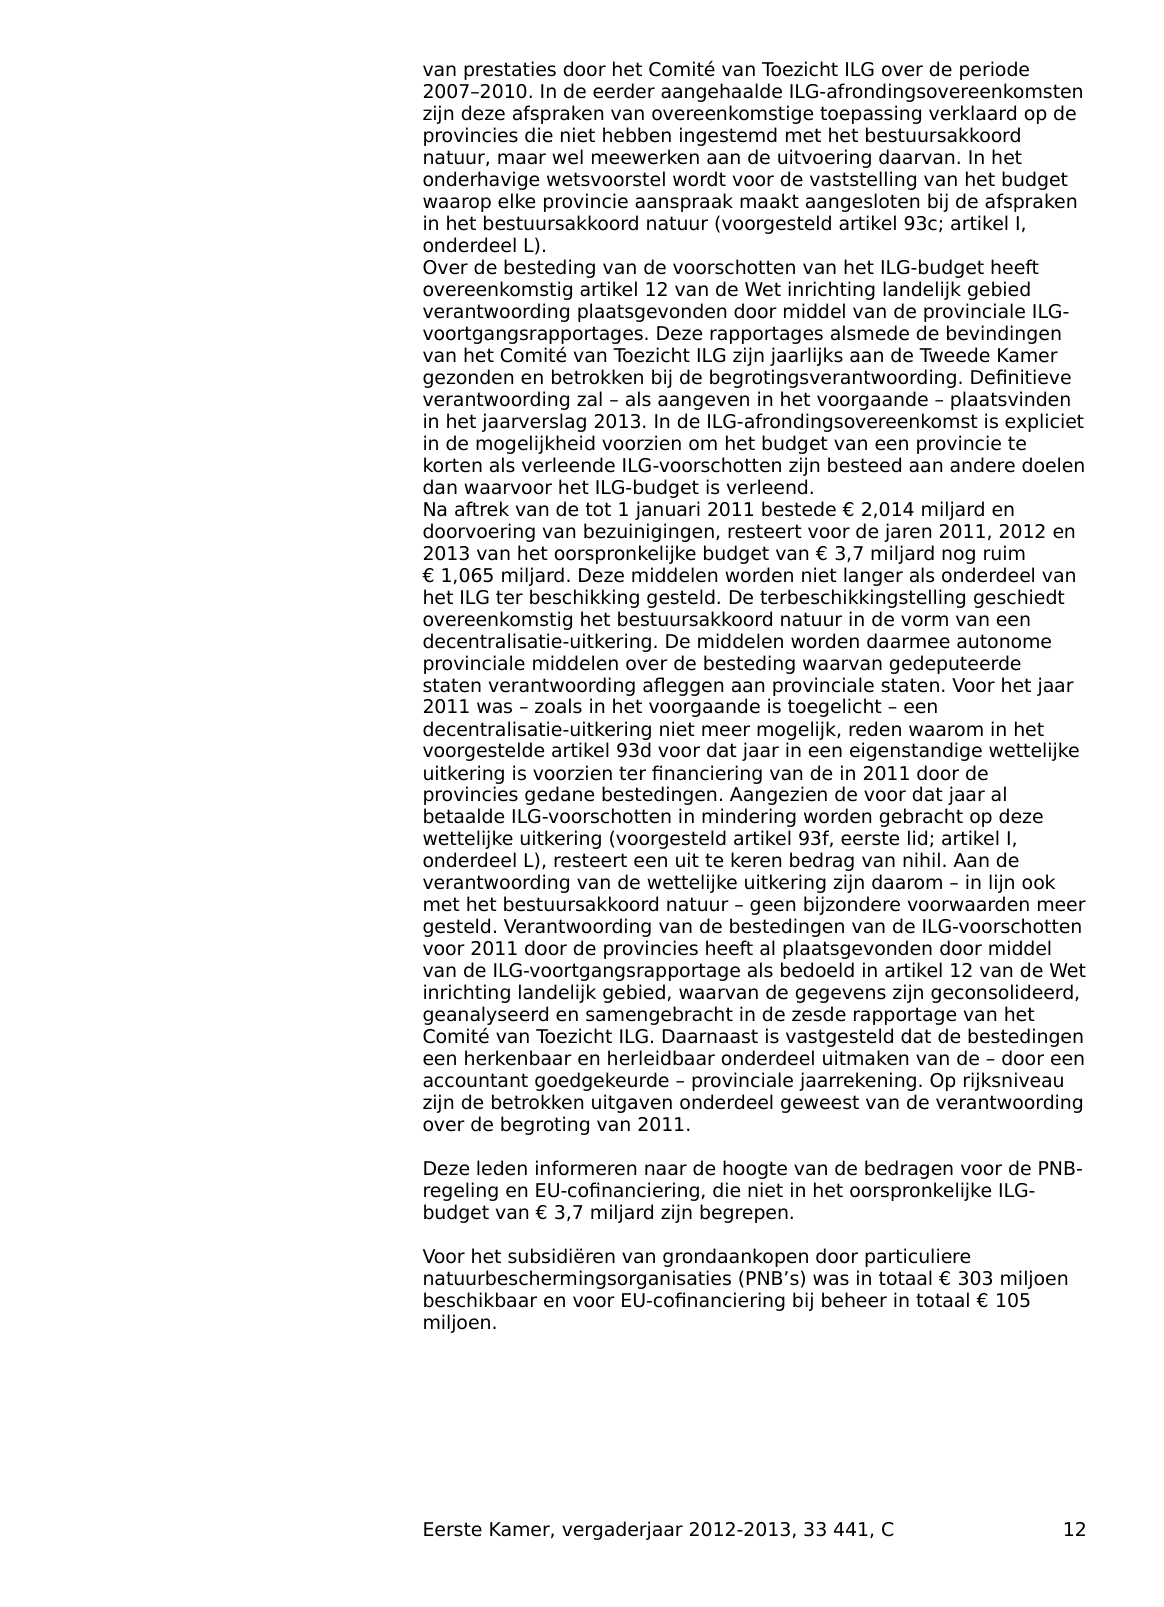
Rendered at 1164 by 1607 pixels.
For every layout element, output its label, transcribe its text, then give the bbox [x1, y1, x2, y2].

text Voor het subsidiëren van grondaankopen door particuliere natuurbeschermingsorganisaties (PNB’s) was in totaal € 303 miljoen beschikbaar en voor EU-cofinanciering bij beheer in totaal € 105 miljoen. [422, 1246, 1087, 1334]
text Na aftrek van de tot 1 januari 2011 bestede € 2,014 miljard en doorvoering van bezuinigingen, resteert voor de jaren 2011, 2012 en 2013 van het oorspronkelijke budget van € 3,7 miljard nog ruim € 1,065 miljard. Deze middelen worden niet langer als onderdeel van het ILG ter beschikking gesteld. De terbeschikkingstelling geschiedt overeenkomstig het bestuursakkoord natuur in de vorm van een decentralisatie-uitkering. De middelen worden daarmee autonome provinciale middelen over de besteding waarvan gedeputeerde staten verantwoording afleggen aan provinciale staten. Voor het jaar 2011 was – zoals in het voorgaande is toegelicht – een decentralisatie-uitkering niet meer mogelijk, reden waarom in het voorgestelde artikel 93d voor dat jaar in een eigenstandige wettelijke uitkering is voorzien ter financiering van de in 2011 door de provincies gedane bestedingen. Aangezien de voor dat jaar al betaalde ILG-voorschotten in mindering worden gebracht op deze wettelijke uitkering (voorgesteld artikel 93f, eerste lid; artikel I, onderdeel L), resteert een uit te keren bedrag van nihil. Aan de verantwoording van de wettelijke uitkering zijn daarom – in lijn ook met het bestuursakkoord natuur – geen bijzondere voorwaarden meer gesteld. Verantwoording van de bestedingen van de ILG-voorschotten voor 2011 door de provincies heeft al plaatsgevonden door middel van de ILG-voortgangsrapportage als bedoeld in artikel 12 van de Wet inrichting landelijk gebied, waarvan de gegevens zijn geconsolideerd, geanalyseerd en samengebracht in de zesde rapportage van het Comité van Toezicht ILG. Daarnaast is vastgesteld dat de bestedingen een herkenbaar en herleidbaar onderdeel uitmaken van de – door een accountant goedgekeurde – provinciale jaarrekening. Op rijksniveau zijn de betrokken uitgaven onderdeel geweest van de verantwoording over de begroting van 2011. [422, 499, 1087, 1136]
text Over de besteding van de voorschotten van het ILG-budget heeft overeenkomstig artikel 12 van de Wet inrichting landelijk gebied verantwoording plaatsgevonden door middel van de provinciale ILG-voortgangsrapportages. Deze rapportages alsmede de bevindingen van het Comité van Toezicht ILG zijn jaarlijks aan de Tweede Kamer gezonden en betrokken bij de begrotingsverantwoording. Definitieve verantwoording zal – als aangeven in het voorgaande – plaatsvinden in het jaarverslag 2013. In de ILG-afrondingsovereenkomst is expliciet in de mogelijkheid voorzien om het budget van een provincie te korten als verleende ILG-voorschotten zijn besteed aan andere doelen dan waarvoor het ILG-budget is verleend. [422, 257, 1087, 499]
text Deze leden informeren naar de hoogte van de bedragen voor de PNB-regeling en EU-cofinanciering, die niet in het oorspronkelijke ILG-budget van € 3,7 miljard zijn begrepen. [422, 1158, 1087, 1224]
text van prestaties door het Comité van Toezicht ILG over de periode 2007–2010. In de eerder aangehaalde ILG-afrondingsovereenkomsten zijn deze afspraken van overeenkomstige toepassing verklaard op de provincies die niet hebben ingestemd met het bestuursakkoord natuur, maar wel meewerken aan de uitvoering daarvan. In het onderhavige wetsvoorstel wordt voor de vaststelling van het budget waarop elke provincie aanspraak maakt aangesloten bij de afspraken in het bestuursakkoord natuur (voorgesteld artikel 93c; artikel I, onderdeel L). [422, 59, 1087, 257]
